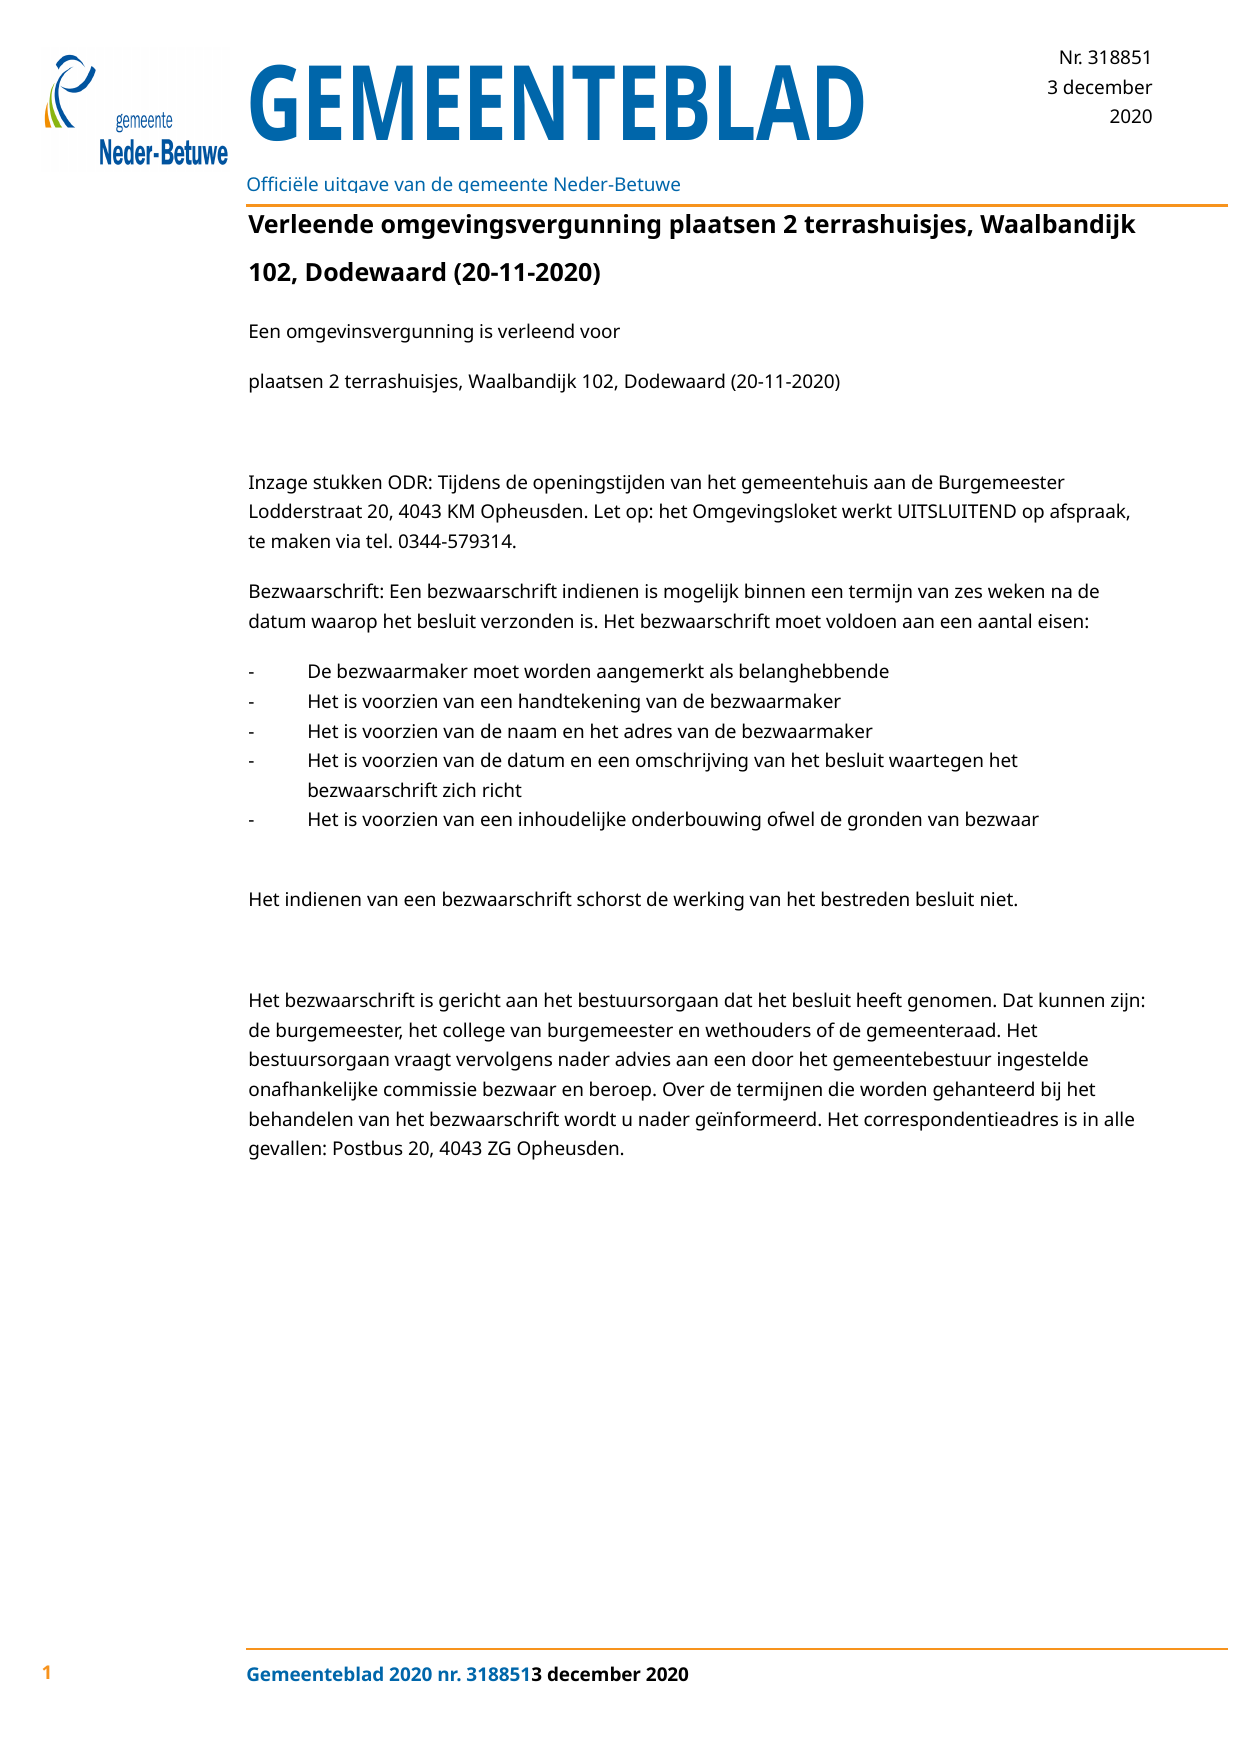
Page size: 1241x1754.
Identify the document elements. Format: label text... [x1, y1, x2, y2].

list Het is voorzien van een inhoudelijke onderbouwing ofwel de gronden van bezwaar [248, 807, 1152, 832]
text Het indienen van een bezwaarschrift schorst de werking van het bestreden besluit niet. [248, 887, 1152, 912]
text Verleende omgevingsvergunning plaatsen 2 terrashuisjes, Waalbandijk 102, Dodewaard (20-11-2020) [248, 207, 1152, 288]
picture [41, 47, 231, 172]
list Het is voorzien van de datum en een omschrijving van het besluit waartegen het bezwaarschrift zich richt [248, 747, 1152, 803]
list Het is voorzien van een handtekening van de bezwaarmaker [248, 688, 1152, 714]
text Het bezwaarschrift is gericht aan het bestuursorgaan dat het besluit heeft genomen. Dat kunnen zijn: de burgemeester, het college van burgemeester en wethouders of de gemeenteraad. Het bestuursorgaan vraagt vervolgens nader advies aan een door het gemeentebestuur ingestelde onafhankelijke commissie bezwaar en beroep. Over de termijnen die worden gehanteerd bij het behandelen van het bezwaarschrift wordt u nader geïnformeerd. Het correspondentieadres is in alle gevallen: Postbus 20, 4043 ZG Opheusden. [248, 987, 1152, 1161]
text Inzage stukken ODR: Tijdens de openingstijden van het gemeentehuis aan de Burgemeester Lodderstraat 20, 4043 KM Opheusden. Let op: het Omgevingsloket werkt UITSLUITEND op afspraak, te maken via tel. 0344-579314. [248, 469, 1152, 554]
text plaatsen 2 terrashuisjes, Waalbandijk 102, Dodewaard (20-11-2020) [248, 368, 1152, 394]
list De bezwaarmaker moet worden aangemerkt als belanghebbende [248, 659, 1152, 684]
text Een omgevinsvergunning is verleend voor [248, 318, 1152, 344]
list Het is voorzien van de naam en het adres van de bezwaarmaker [248, 718, 1152, 744]
text Bezwaarschrift: Een bezwaarschrift indienen is mogelijk binnen een termijn van zes weken na de datum waarop het besluit verzonden is. Het bezwaarschrift moet voldoen aan een aantal eisen: [248, 579, 1152, 634]
